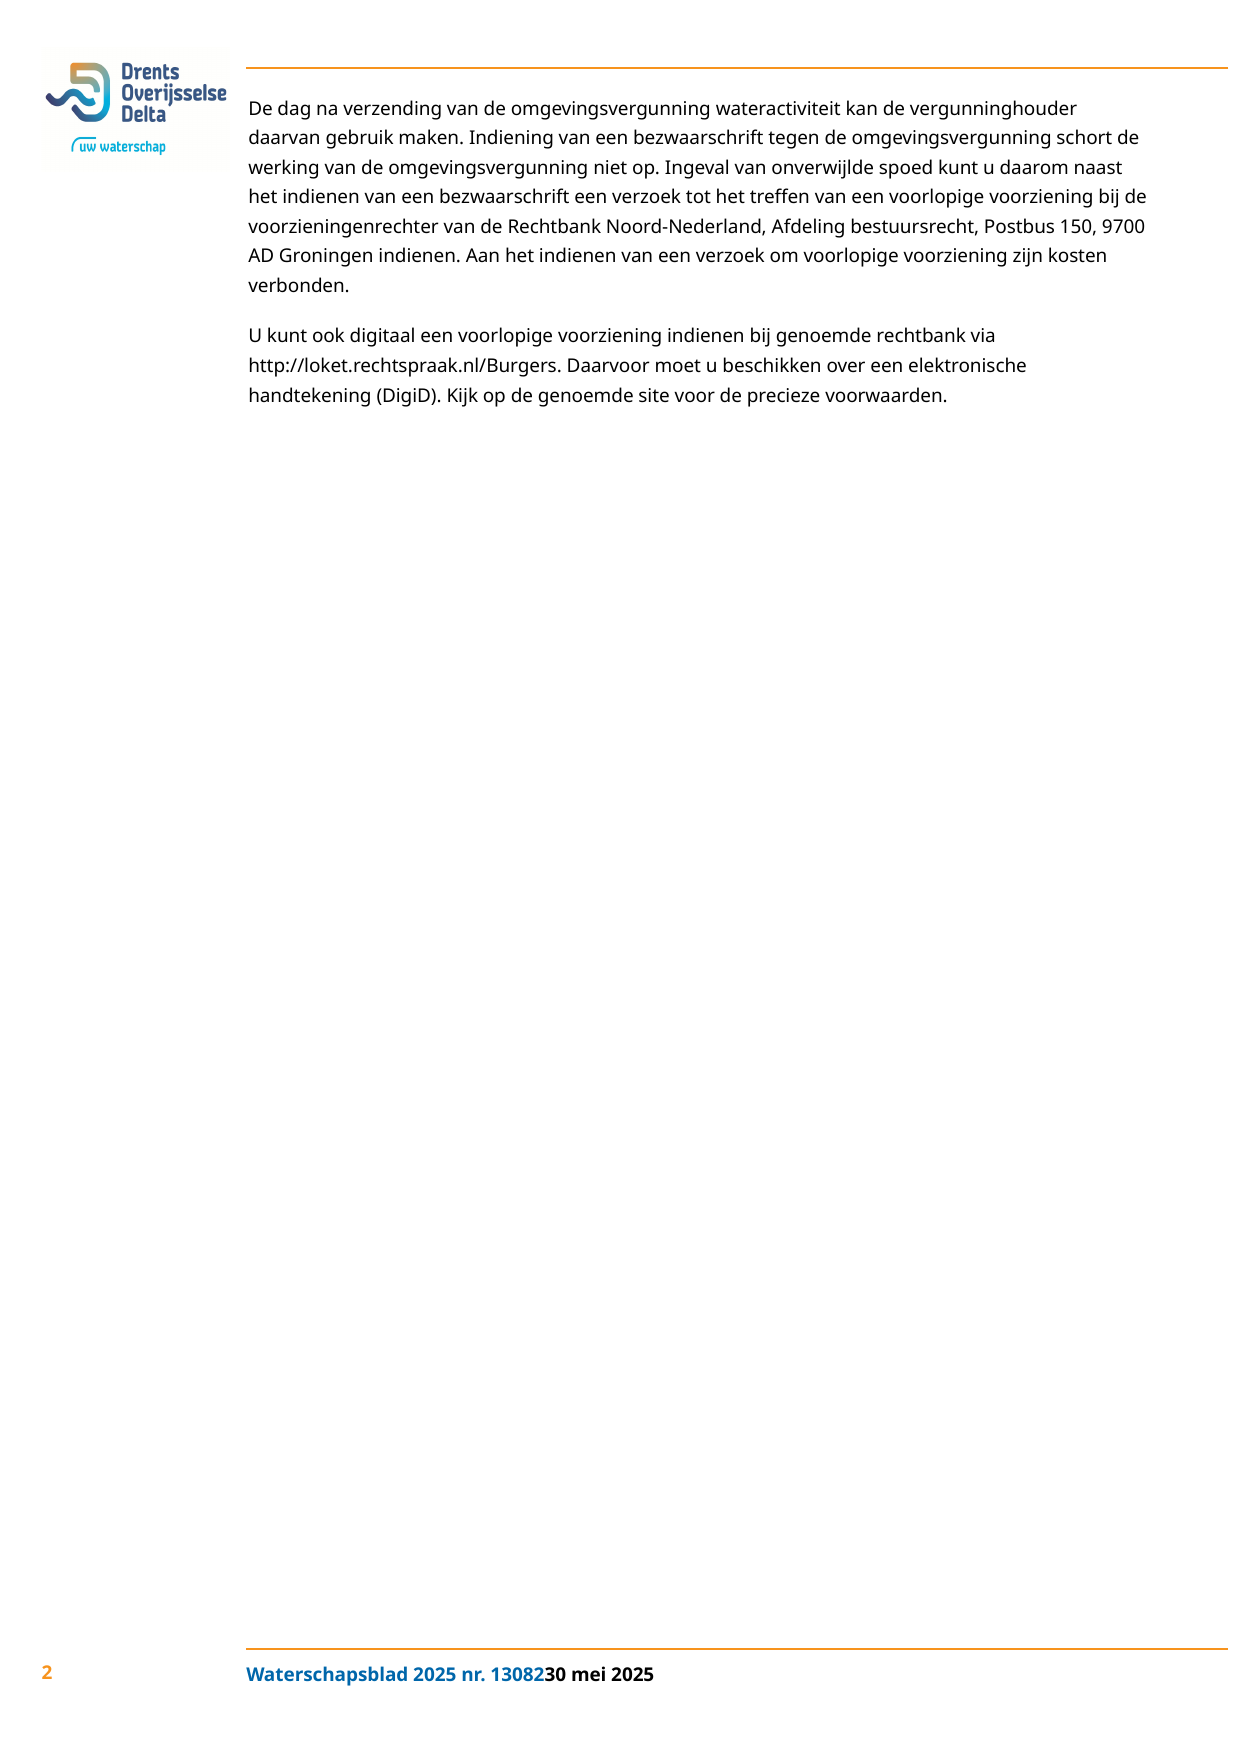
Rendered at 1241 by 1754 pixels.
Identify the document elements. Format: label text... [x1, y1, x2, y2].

picture [41, 47, 231, 172]
text De dag na verzending van de omgevingsvergunning wateractiviteit kan de vergunninghouder daarvan gebruik maken. Indiening van een bezwaarschrift tegen de omgevingsvergunning schort de werking van de omgevingsvergunning niet op. Ingeval van onverwijlde spoed kunt u daarom naast het indienen van een bezwaarschrift een verzoek tot het treffen van een voorlopige voorziening bij de voorzieningenrechter van de Rechtbank Noord-Nederland, Afdeling bestuursrecht, Postbus 150, 9700 AD Groningen indienen. Aan het indienen van een verzoek om voorlopige voorziening zijn kosten verbonden. [248, 95, 1152, 298]
text U kunt ook digitaal een voorlopige voorziening indienen bij genoemde rechtbank via http://loket.rechtspraak.nl/Burgers. Daarvoor moet u beschikken over een elektronische handtekening (DigiD). Kijk op de genoemde site voor de precieze voorwaarden. [248, 323, 1152, 408]
